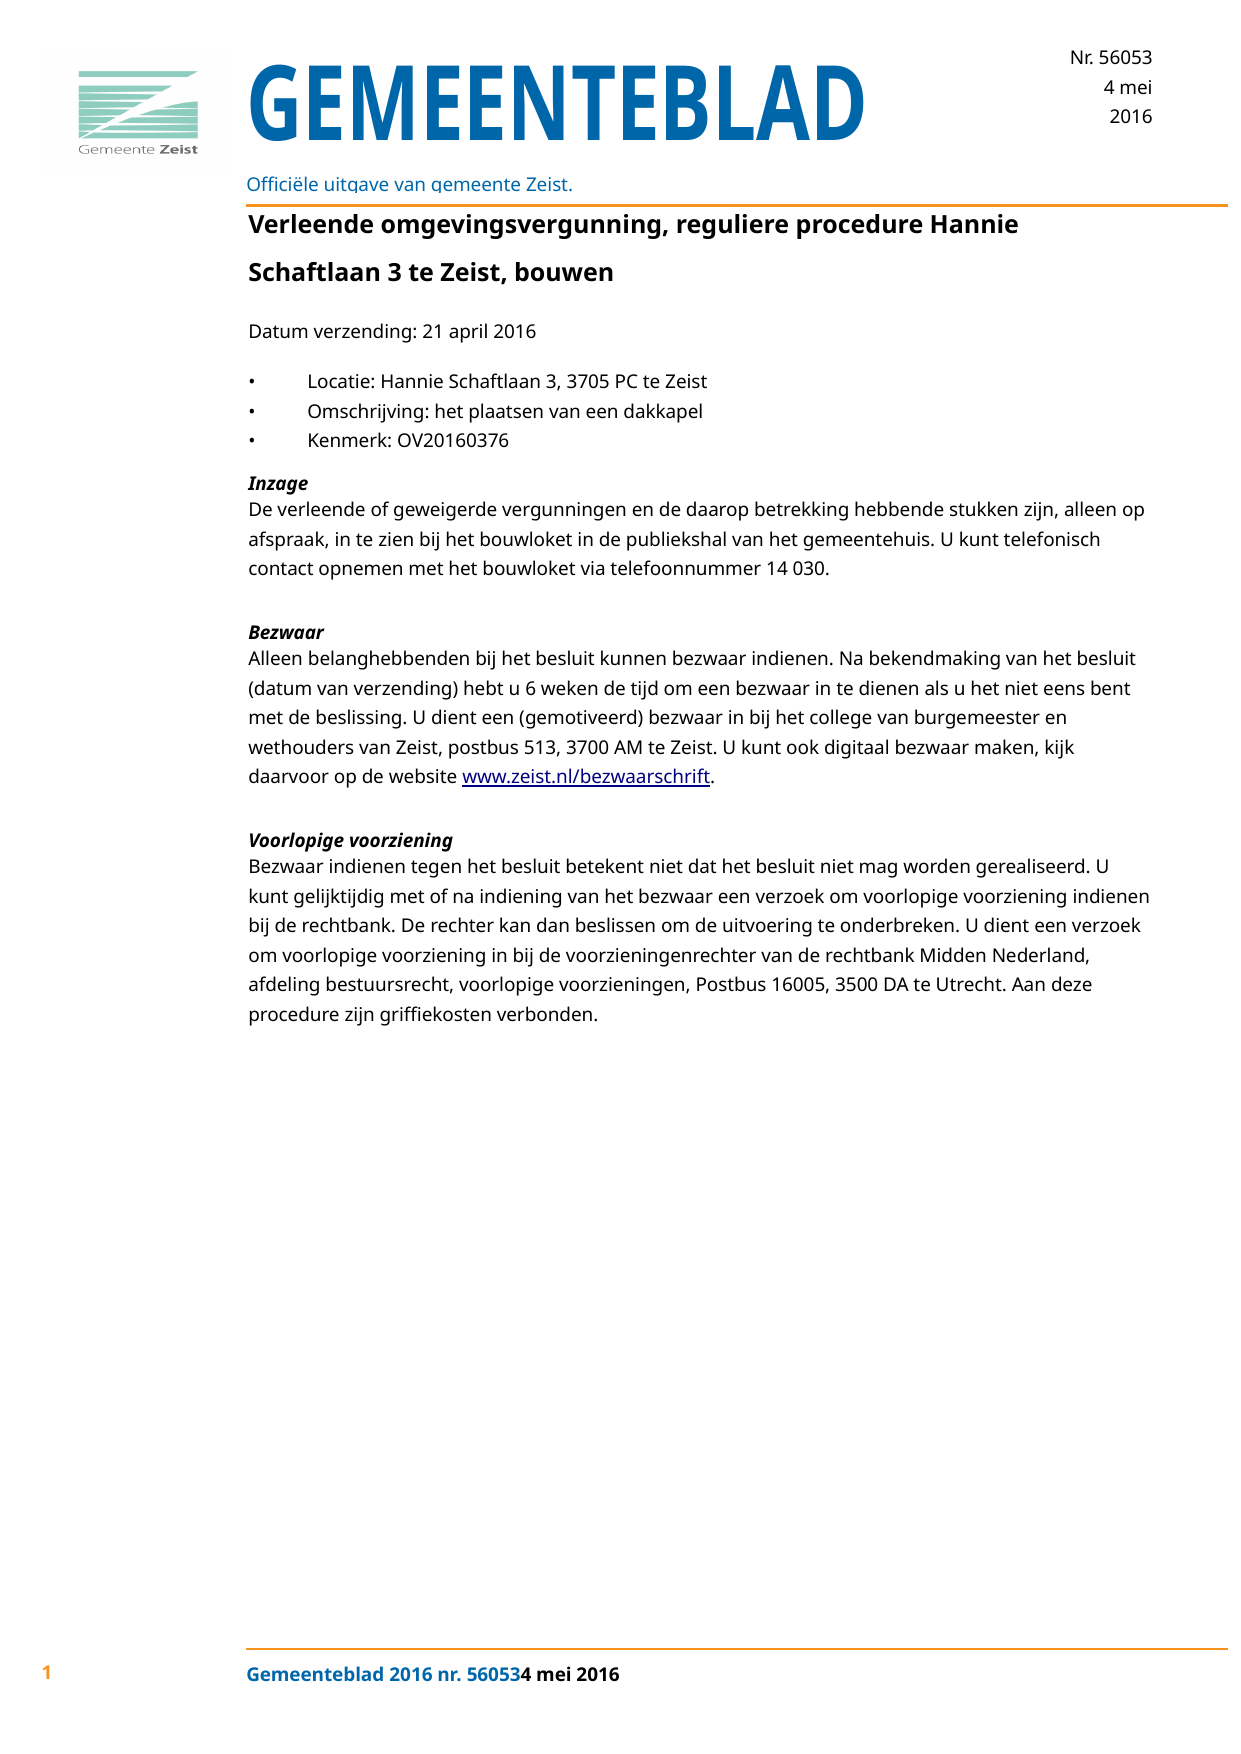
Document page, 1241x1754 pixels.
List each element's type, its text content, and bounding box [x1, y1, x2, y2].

text Voorlopige voorziening [248, 827, 1152, 853]
text Inzage [248, 471, 1152, 496]
picture [41, 47, 231, 172]
list Locatie: Hannie Schaftlaan 3, 3705 PC te Zeist [248, 368, 1152, 394]
text Datum verzending: 21 april 2016 [248, 318, 1152, 344]
list Omschrijving: het plaatsen van een dakkapel [248, 398, 1152, 424]
text Alleen belanghebbenden bij het besluit kunnen bezwaar indienen. Na bekendmaking van het besluit (datum van verzending) hebt u 6 weken de tijd om een bezwaar in te dienen als u het niet eens bent met de beslissing. U dient een (gemotiveerd) bezwaar in bij het college van burgemeester en wethouders van Zeist, postbus 513, 3700 AM te Zeist. U kunt ook digitaal bezwaar maken, kijk daarvoor op de website www.zeist.nl/bezwaarschrift. [248, 645, 1152, 789]
list Kenmerk: OV20160376 [248, 427, 1152, 453]
text Bezwaar indienen tegen het besluit betekent niet dat het besluit niet mag worden gerealiseerd. U kunt gelijktijdig met of na indiening van het bezwaar een verzoek om voorlopige voorziening indienen bij de rechtbank. De rechter kan dan beslissen om de uitvoering te onderbreken. U dient een verzoek om voorlopige voorziening in bij de voorzieningenrechter van de rechtbank Midden Nederland, afdeling bestuursrecht, voorlopige voorzieningen, Postbus 16005, 3500 DA te Utrecht. Aan deze procedure zijn griffiekosten verbonden. [248, 853, 1152, 1027]
text Bezwaar [248, 619, 1152, 645]
text Verleende omgevingsvergunning, reguliere procedure Hannie Schaftlaan 3 te Zeist, bouwen [248, 207, 1152, 288]
text De verleende of geweigerde vergunningen en de daarop betrekking hebbende stukken zijn, alleen op afspraak, in te zien bij het bouwloket in de publiekshal van het gemeentehuis. U kunt telefonisch contact opnemen met het bouwloket via telefoonnummer 14 030. [248, 496, 1152, 581]
